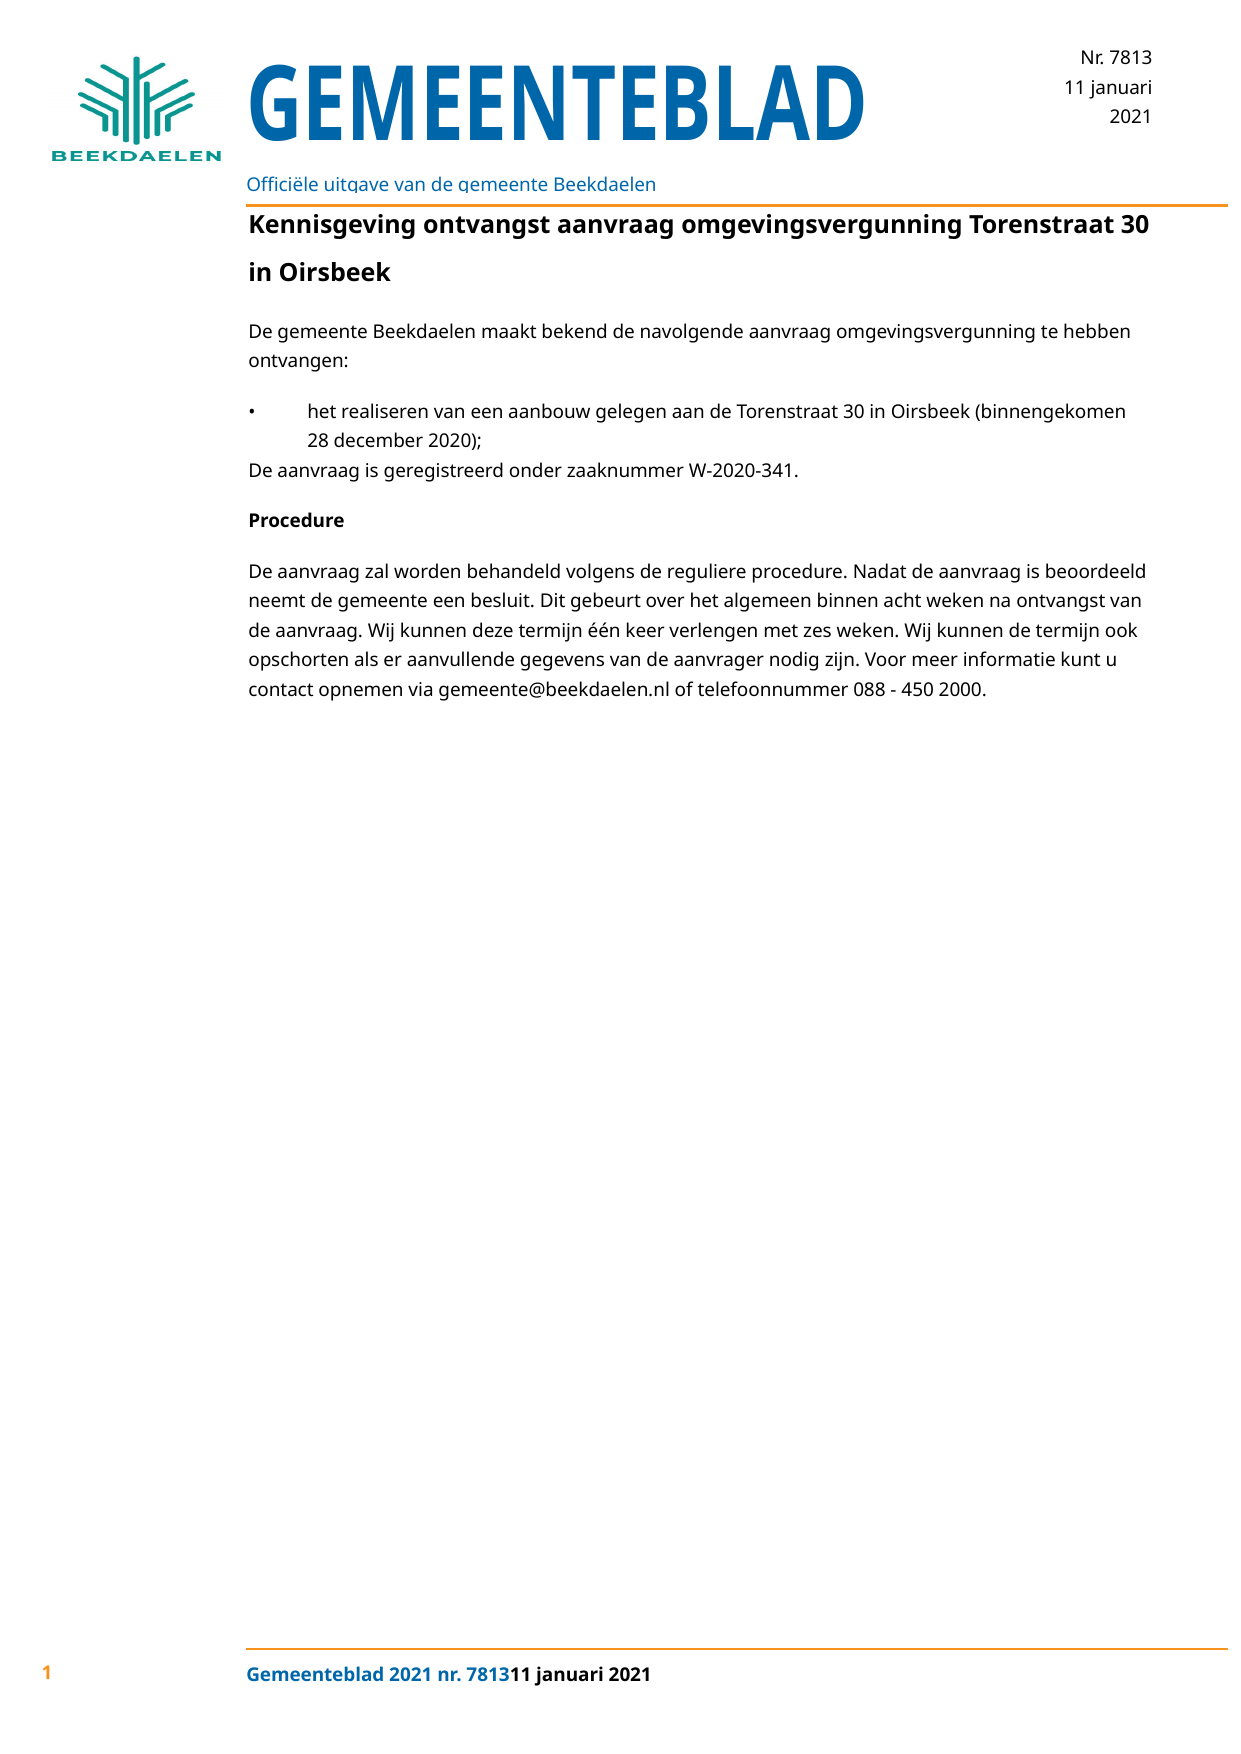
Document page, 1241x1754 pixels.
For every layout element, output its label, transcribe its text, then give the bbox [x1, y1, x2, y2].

text De aanvraag is geregistreerd onder zaaknummer W-2020-341. [248, 457, 1152, 483]
picture [41, 47, 231, 172]
text De gemeente Beekdaelen maakt bekend de navolgende aanvraag omgevingsvergunning te hebben ontvangen: [248, 318, 1152, 373]
text Kennisgeving ontvangst aanvraag omgevingsvergunning Torenstraat 30 in Oirsbeek [248, 207, 1152, 288]
text Procedure [248, 507, 1152, 533]
text De aanvraag zal worden behandeld volgens de reguliere procedure. Nadat de aanvraag is beoordeeld neemt de gemeente een besluit. Dit gebeurt over het algemeen binnen acht weken na ontvangst van de aanvraag. Wij kunnen deze termijn één keer verlengen met zes weken. Wij kunnen de termijn ook opschorten als er aanvullende gegevens van de aanvrager nodig zijn. Voor meer informatie kunt u contact opnemen via gemeente@beekdaelen.nl of telefoonnummer 088 - 450 2000. [248, 558, 1152, 702]
list het realiseren van een aanbouw gelegen aan de Torenstraat 30 in Oirsbeek (binnengekomen 28 december 2020); [248, 398, 1152, 453]
